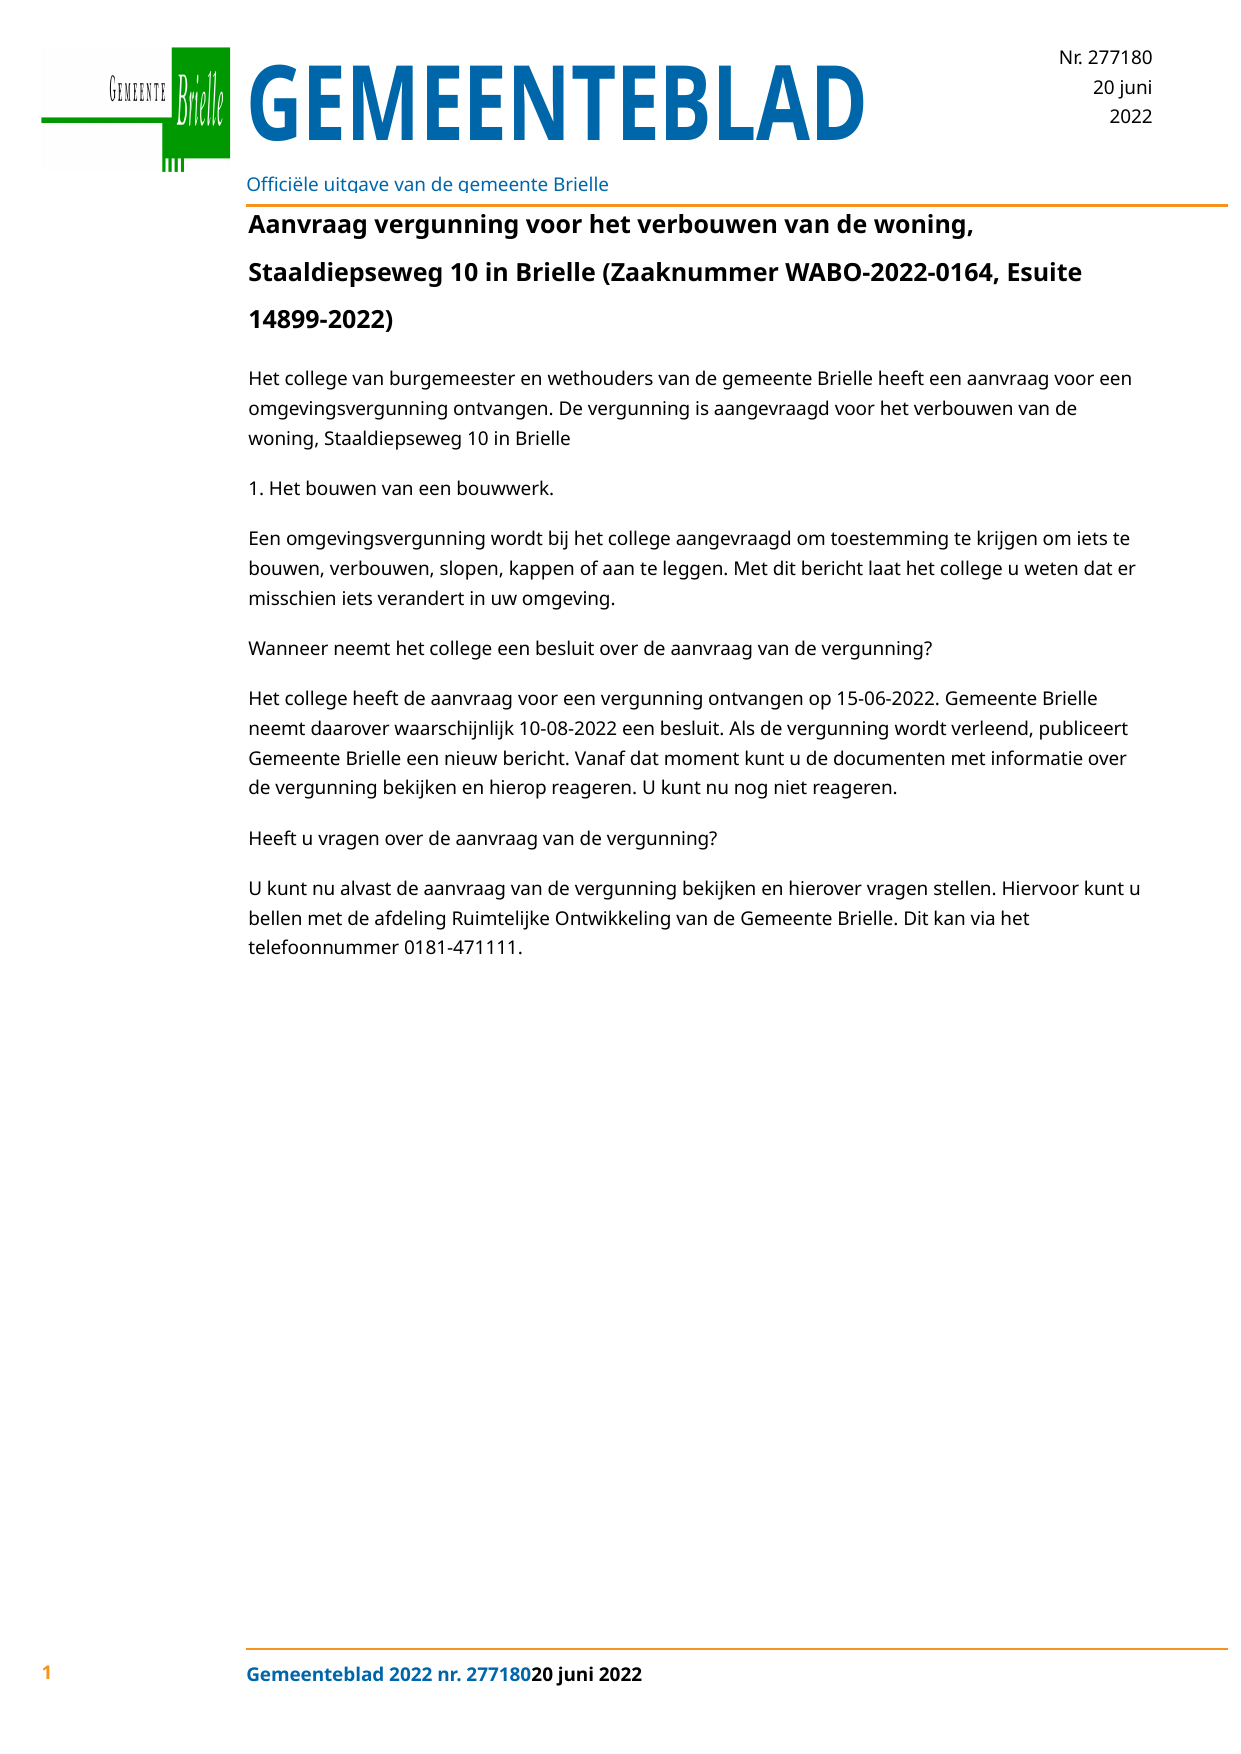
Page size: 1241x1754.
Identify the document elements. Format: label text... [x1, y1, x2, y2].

text Wanneer neemt het college een besluit over de aanvraag van de vergunning? [248, 635, 1152, 661]
picture [41, 47, 231, 172]
text 1. Het bouwen van een bouwwerk. [248, 475, 1152, 501]
text Het college heeft de aanvraag voor een vergunning ontvangen op 15-06-2022. Gemeente Brielle neemt daarover waarschijnlijk 10-08-2022 een besluit. Als de vergunning wordt verleend, publiceert Gemeente Brielle een nieuw bericht. Vanaf dat moment kunt u de documenten met informatie over de vergunning bekijken en hierop reageren. U kunt nu nog niet reageren. [248, 686, 1152, 800]
text Aanvraag vergunning voor het verbouwen van de woning, Staaldiepseweg 10 in Brielle (Zaaknummer WABO-2022-0164, Esuite 14899-2022) [248, 207, 1152, 336]
text Een omgevingsvergunning wordt bij het college aangevraagd om toestemming te krijgen om iets te bouwen, verbouwen, slopen, kappen of aan te leggen. Met dit bericht laat het college u weten dat er misschien iets verandert in uw omgeving. [248, 526, 1152, 610]
text U kunt nu alvast de aanvraag van de vergunning bekijken en hierover vragen stellen. Hiervoor kunt u bellen met de afdeling Ruimtelijke Ontwikkeling van de Gemeente Brielle. Dit kan via het telefoonnummer 0181-471111. [248, 875, 1152, 960]
text Het college van burgemeester en wethouders van de gemeente Brielle heeft een aanvraag voor een omgevingsvergunning ontvangen. De vergunning is aangevraagd voor het verbouwen van de woning, Staaldiepseweg 10 in Brielle [248, 366, 1152, 450]
text Heeft u vragen over de aanvraag van de vergunning? [248, 825, 1152, 850]
